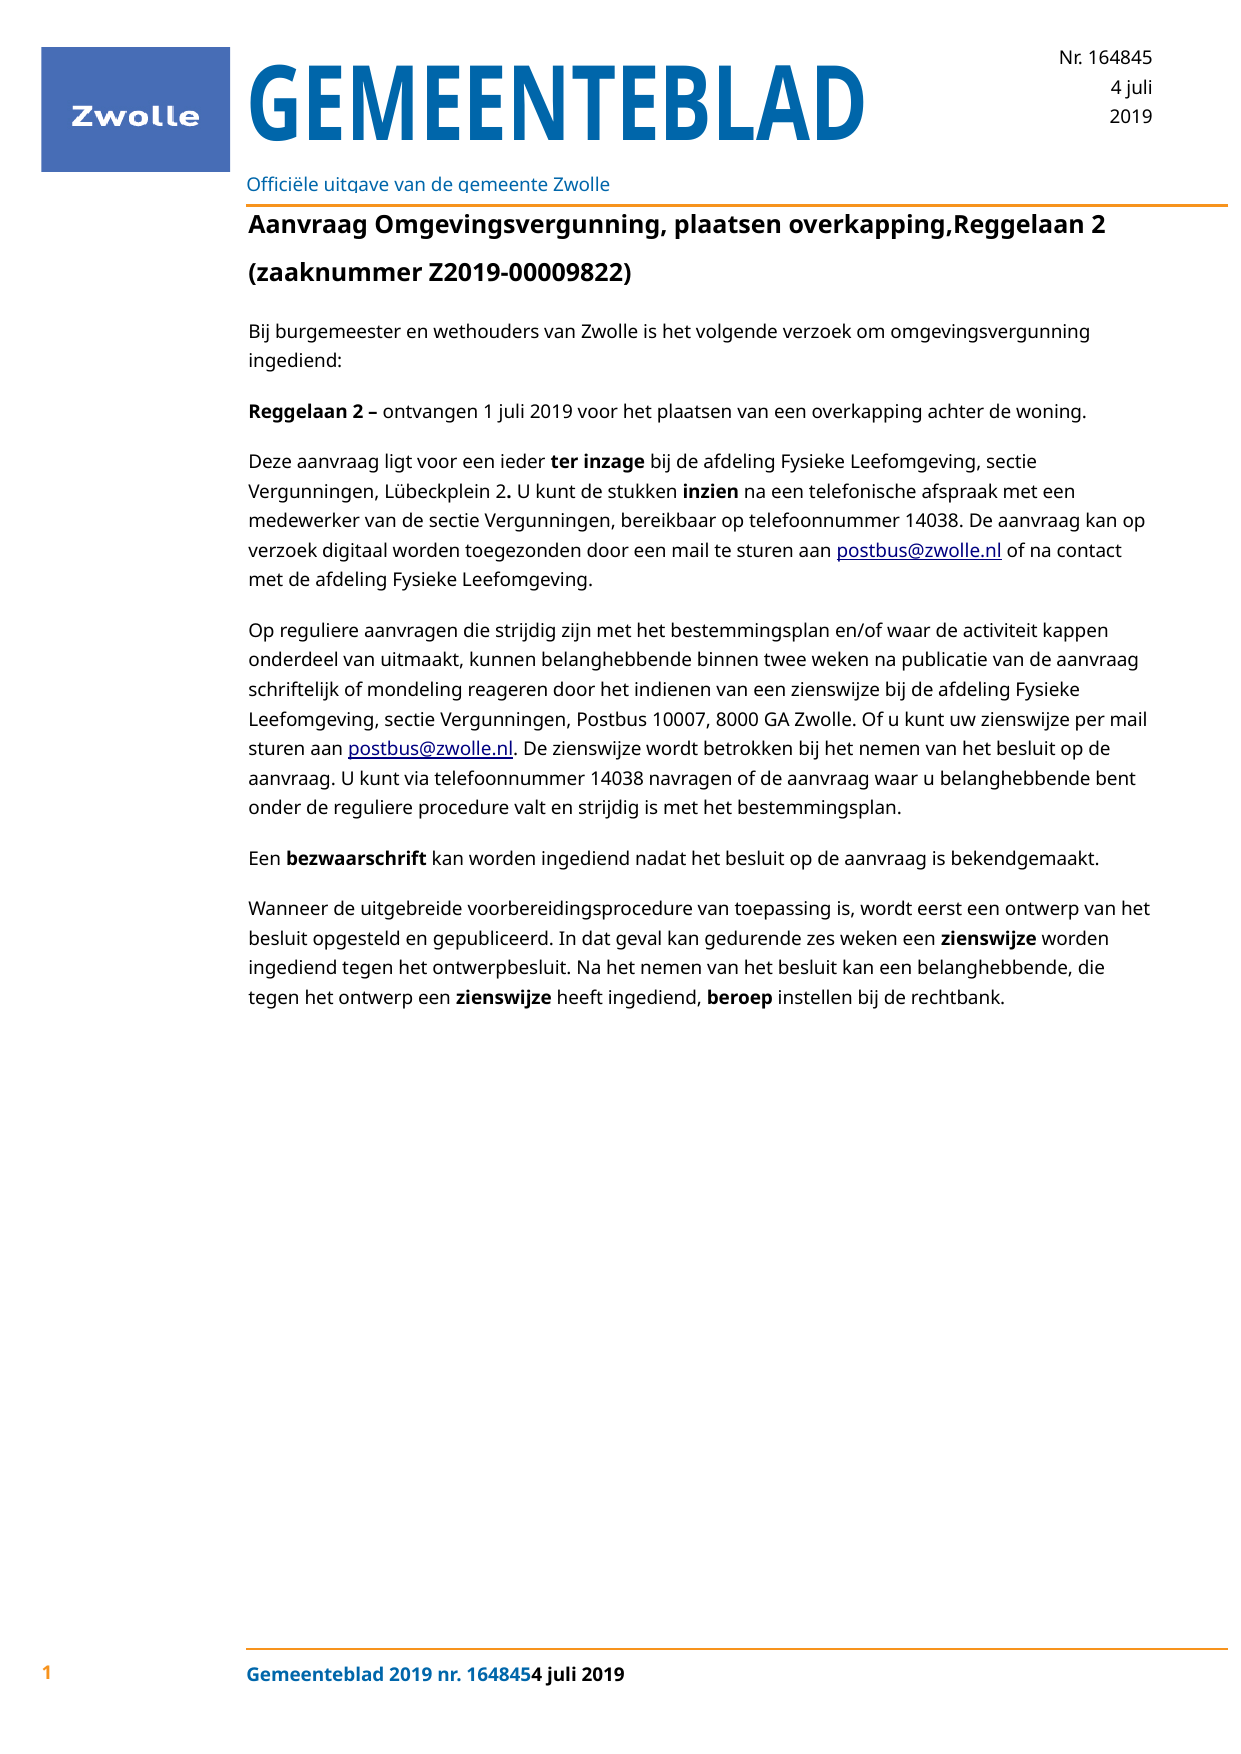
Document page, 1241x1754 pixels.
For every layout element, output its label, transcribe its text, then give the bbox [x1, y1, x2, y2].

picture [41, 47, 231, 172]
text Deze aanvraag ligt voor een ieder ter inzage bij de afdeling Fysieke Leefomgeving, sectie Vergunningen, Lübeckplein 2. U kunt de stukken inzien na een telefonische afspraak met een medewerker van de sectie Vergunningen, bereikbaar op telefoonnummer 14038. De aanvraag kan op verzoek digitaal worden toegezonden door een mail te sturen aan postbus@zwolle.nl of na contact met de afdeling Fysieke Leefomgeving. [248, 448, 1152, 592]
text Aanvraag Omgevingsvergunning, plaatsen overkapping,Reggelaan 2 (zaaknummer Z2019-00009822) [248, 207, 1152, 288]
text Wanneer de uitgebreide voorbereidingsprocedure van toepassing is, wordt eerst een ontwerp van het besluit opgesteld en gepubliceerd. In dat geval kan gedurende zes weken een zienswijze worden ingediend tegen het ontwerpbesluit. Na het nemen van het besluit kan een belanghebbende, die tegen het ontwerp een zienswijze heeft ingediend, beroep instellen bij de rechtbank. [248, 895, 1152, 1010]
text Reggelaan 2 – ontvangen 1 juli 2019 voor het plaatsen van een overkapping achter de woning. [248, 398, 1152, 424]
text Een bezwaarschrift kan worden ingediend nadat het besluit op de aanvraag is bekendgemaakt. [248, 845, 1152, 871]
text Bij burgemeester en wethouders van Zwolle is het volgende verzoek om omgevingsvergunning ingediend: [248, 318, 1152, 373]
text Op reguliere aanvragen die strijdig zijn met het bestemmingsplan en/of waar de activiteit kappen onderdeel van uitmaakt, kunnen belanghebbende binnen twee weken na publicatie van de aanvraag schriftelijk of mondeling reageren door het indienen van een zienswijze bij de afdeling Fysieke Leefomgeving, sectie Vergunningen, Postbus 10007, 8000 GA Zwolle. Of u kunt uw zienswijze per mail sturen aan postbus@zwolle.nl. De zienswijze wordt betrokken bij het nemen van het besluit op de aanvraag. U kunt via telefoonnummer 14038 navragen of de aanvraag waar u belanghebbende bent onder de reguliere procedure valt en strijdig is met het bestemmingsplan. [248, 617, 1152, 820]
